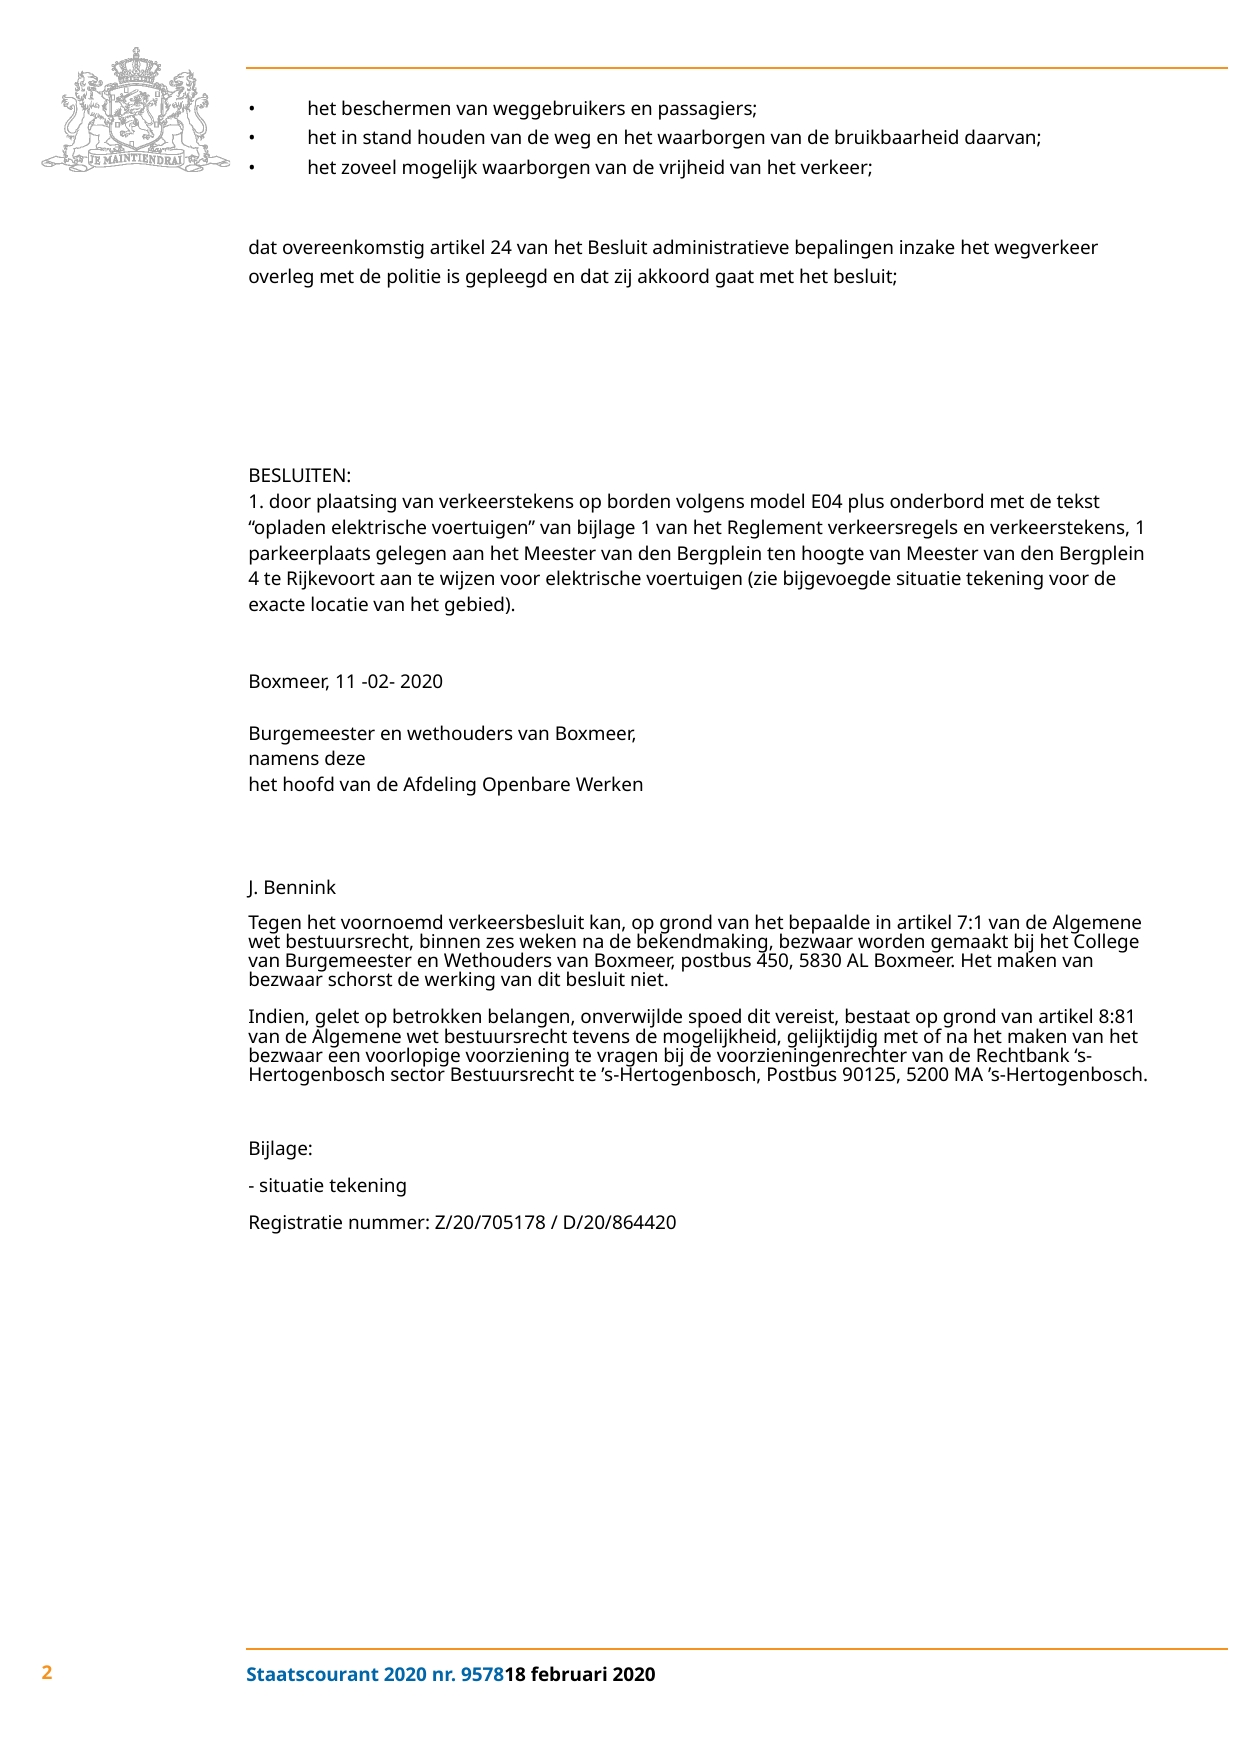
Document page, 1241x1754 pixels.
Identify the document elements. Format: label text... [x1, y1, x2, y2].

picture [41, 47, 231, 172]
text - situatie tekening [248, 1177, 1152, 1196]
text Boxmeer, 11 -02- 2020 [248, 668, 1152, 694]
list het in stand houden van de weg en het waarborgen van de bruikbaarheid daarvan; [248, 124, 1152, 150]
text Tegen het voornoemd verkeersbesluit kan, op grond van het bepaalde in artikel 7:1 van de Algemene wet bestuursrecht, binnen zes weken na de bekendmaking, bezwaar worden gemaakt bij het College van Burgemeester en Wethouders van Boxmeer, postbus 450, 5830 AL Boxmeer. Het maken van bezwaar schorst de werking van dit besluit niet. [248, 914, 1152, 991]
text Registratie nummer: Z/20/705178 / D/20/864420 [248, 1214, 1152, 1233]
text Indien, gelet op betrokken belangen, onverwijlde spoed dit vereist, bestaat op grond van artikel 8:81 van de Algemene wet bestuursrecht tevens de mogelijkheid, gelijktijdig met of na het maken van het bezwaar een voorlopige voorziening te vragen bij de voorzieningenrechter van de Rechtbank ‘s-Hertogenbosch sector Bestuursrecht te ’s-Hertogenbosch, Postbus 90125, 5200 MA ’s-Hertogenbosch. [248, 1008, 1152, 1086]
list het zoveel mogelijk waarborgen van de vrijheid van het verkeer; [248, 154, 1152, 180]
text dat overeenkomstig artikel 24 van het Besluit administratieve bepalingen inzake het wegverkeer overleg met de politie is gepleegd en dat zij akkoord gaat met het besluit; [248, 234, 1152, 289]
text BESLUITEN: [248, 463, 1152, 488]
text Bijlage: [248, 1140, 1152, 1159]
text 1. door plaatsing van verkeerstekens op borden volgens model E04 plus onderbord met de tekst “opladen elektrische voertuigen” van bijlage 1 van het Reglement verkeersregels en verkeerstekens, 1 parkeerplaats gelegen aan het Meester van den Bergplein ten hoogte van Meester van den Bergplein 4 te Rijkevoort aan te wijzen voor elektrische voertuigen (zie bijgevoegde situatie tekening voor de exacte locatie van het gebied). [248, 488, 1152, 617]
text Burgemeester en wethouders van Boxmeer, [248, 720, 1152, 746]
list het beschermen van weggebruikers en passagiers; [248, 95, 1152, 121]
text J. Bennink [248, 874, 1152, 900]
text het hoofd van de Afdeling Openbare Werken [248, 771, 1152, 797]
text namens deze [248, 746, 1152, 771]
